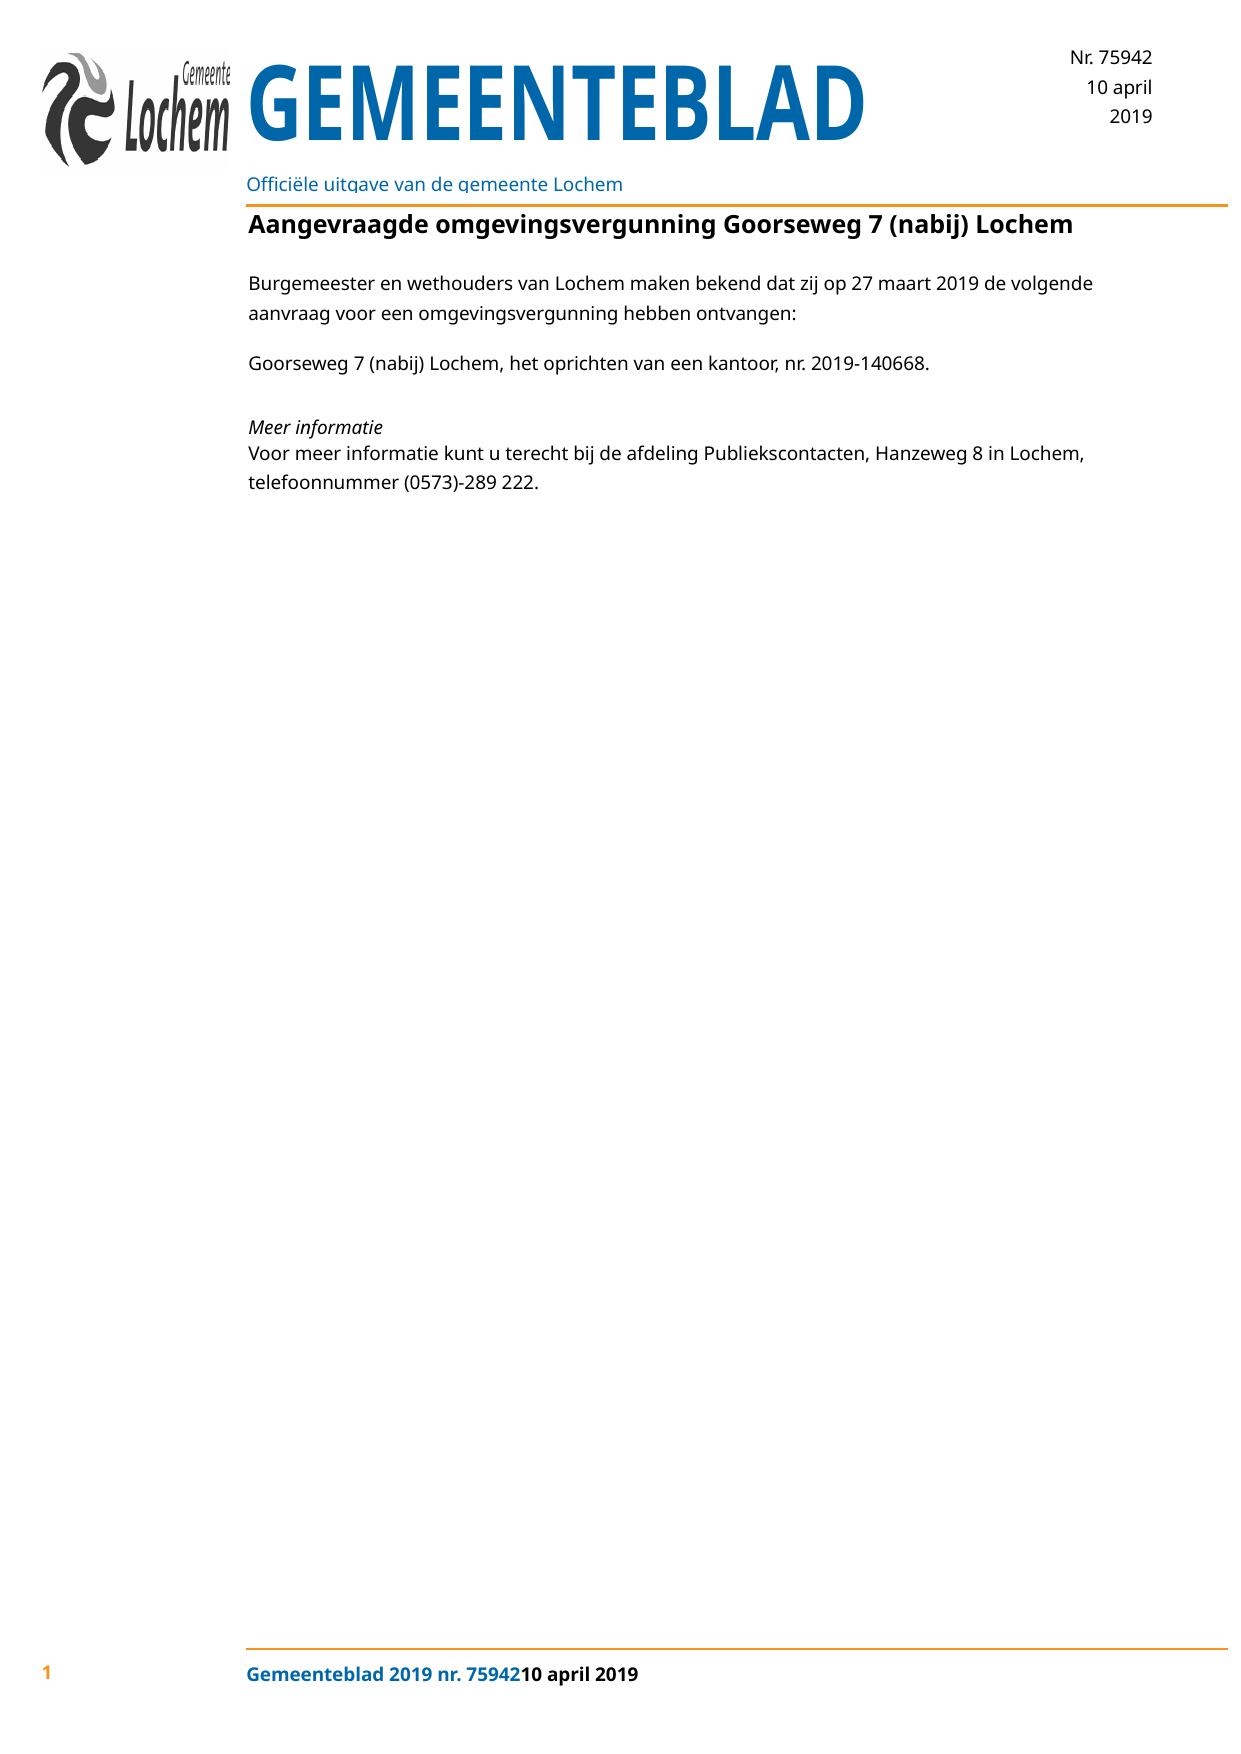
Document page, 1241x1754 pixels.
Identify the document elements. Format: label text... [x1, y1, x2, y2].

picture [41, 47, 231, 172]
text Meer informatie [248, 414, 1152, 440]
text Goorseweg 7 (nabij) Lochem, het oprichten van een kantoor, nr. 2019-140668. [248, 350, 1152, 376]
text Voor meer informatie kunt u terecht bij de afdeling Publiekscontacten, Hanzeweg 8 in Lochem, telefoonnummer (0573)-289 222. [248, 440, 1152, 495]
text Burgemeester en wethouders van Lochem maken bekend dat zij op 27 maart 2019 de volgende aanvraag voor een omgevingsvergunning hebben ontvangen: [248, 270, 1152, 326]
text Aangevraagde omgevingsvergunning Goorseweg 7 (nabij) Lochem [248, 207, 1152, 241]
